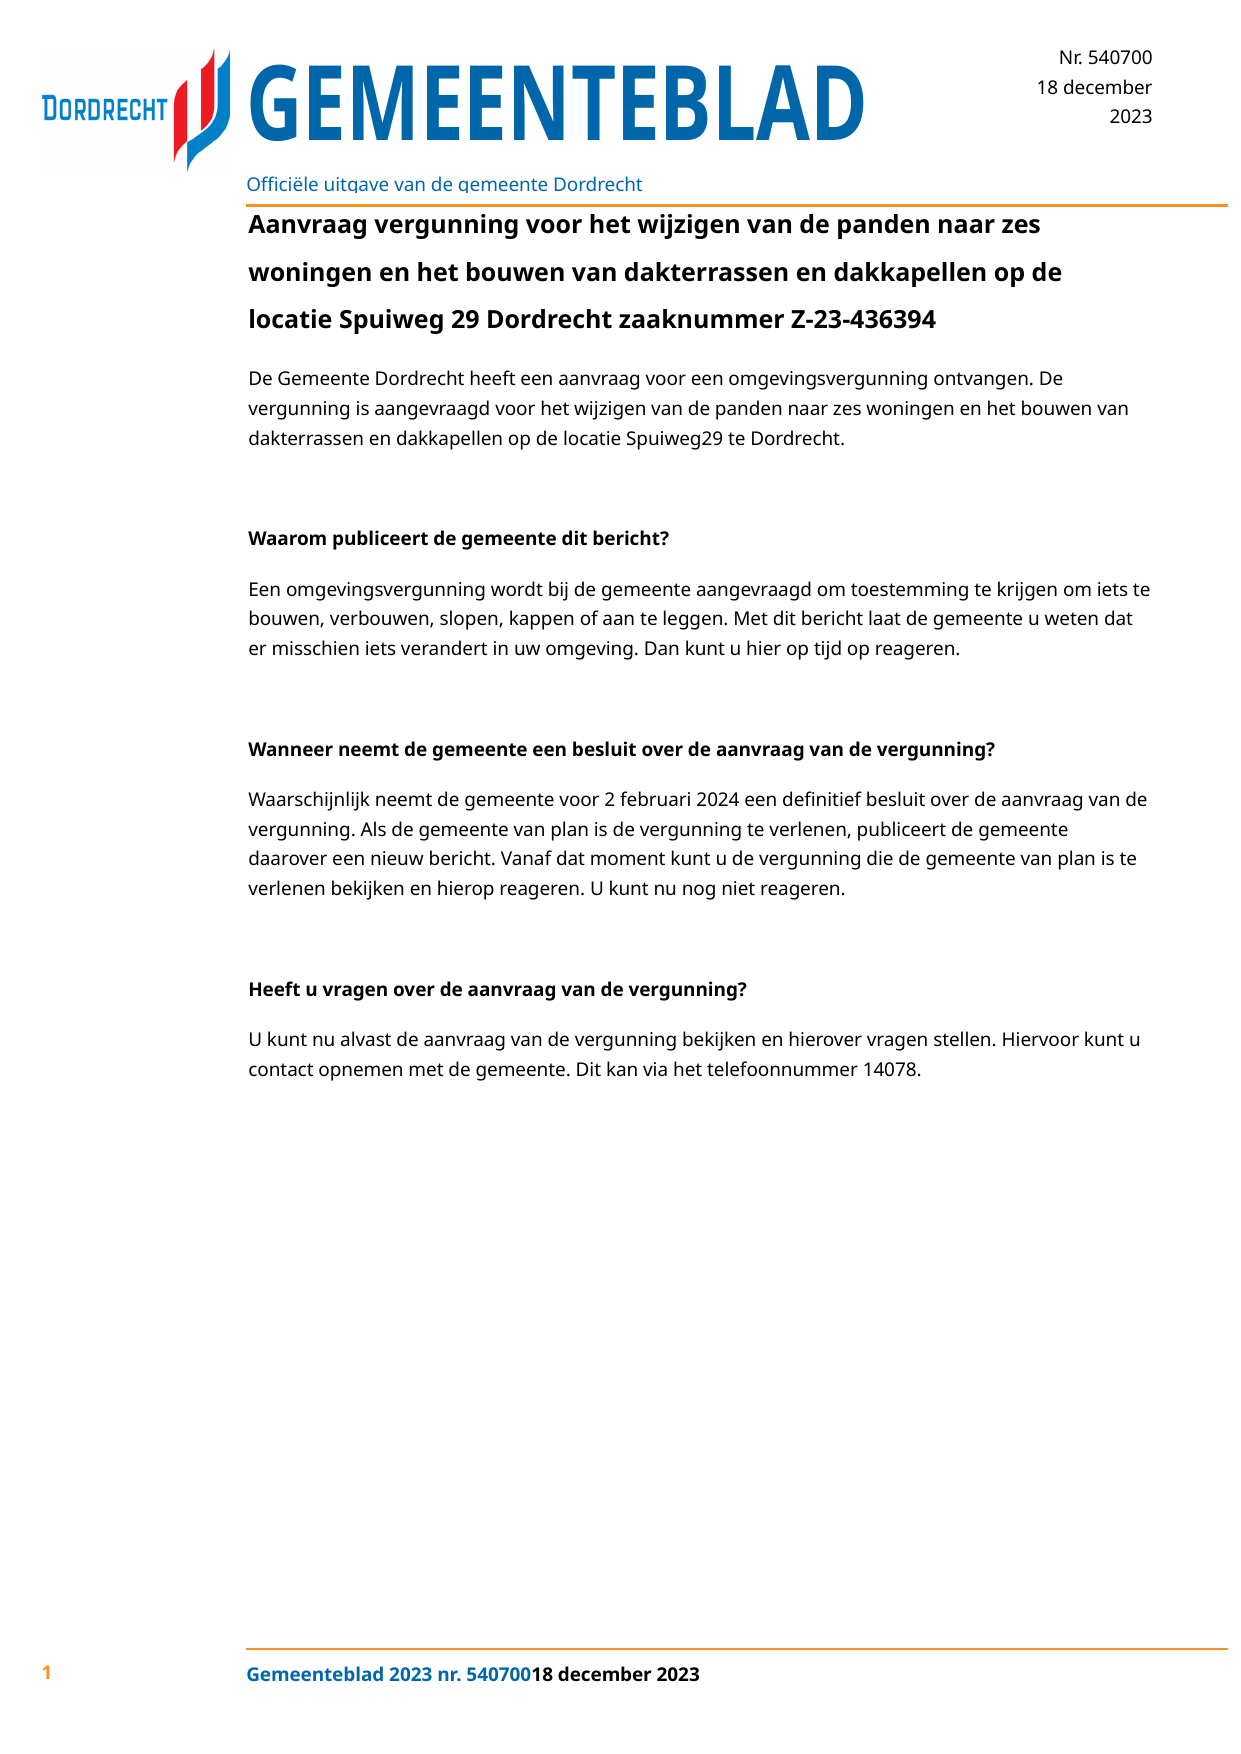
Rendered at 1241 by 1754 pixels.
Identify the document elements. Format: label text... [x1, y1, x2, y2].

text Waarschijnlijk neemt de gemeente voor 2 februari 2024 een definitief besluit over de aanvraag van de vergunning. Als de gemeente van plan is de vergunning te verlenen, publiceert de gemeente daarover een nieuw bericht. Vanaf dat moment kunt u de vergunning die de gemeente van plan is te verlenen bekijken en hierop reageren. U kunt nu nog niet reageren. [248, 786, 1152, 901]
text De Gemeente Dordrecht heeft een aanvraag voor een omgevingsvergunning ontvangen. De vergunning is aangevraagd voor het wijzigen van de panden naar zes woningen en het bouwen van dakterrassen en dakkapellen op de locatie Spuiweg29 te Dordrecht. [248, 366, 1152, 450]
text Aanvraag vergunning voor het wijzigen van de panden naar zes woningen en het bouwen van dakterrassen en dakkapellen op de locatie Spuiweg 29 Dordrecht zaaknummer Z-23-436394 [248, 207, 1152, 336]
text U kunt nu alvast de aanvraag van de vergunning bekijken en hierover vragen stellen. Hiervoor kunt u contact opnemen met de gemeente. Dit kan via het telefoonnummer 14078. [248, 1026, 1152, 1082]
text Een omgevingsvergunning wordt bij de gemeente aangevraagd om toestemming te krijgen om iets te bouwen, verbouwen, slopen, kappen of aan te leggen. Met dit bericht laat de gemeente u weten dat er misschien iets verandert in uw omgeving. Dan kunt u hier op tijd op reageren. [248, 576, 1152, 661]
text Waarom publiceert de gemeente dit bericht? [248, 526, 1152, 551]
picture [41, 47, 231, 172]
text Heeft u vragen over de aanvraag van de vergunning? [248, 976, 1152, 1002]
text Wanneer neemt de gemeente een besluit over de aanvraag van de vergunning? [248, 736, 1152, 762]
